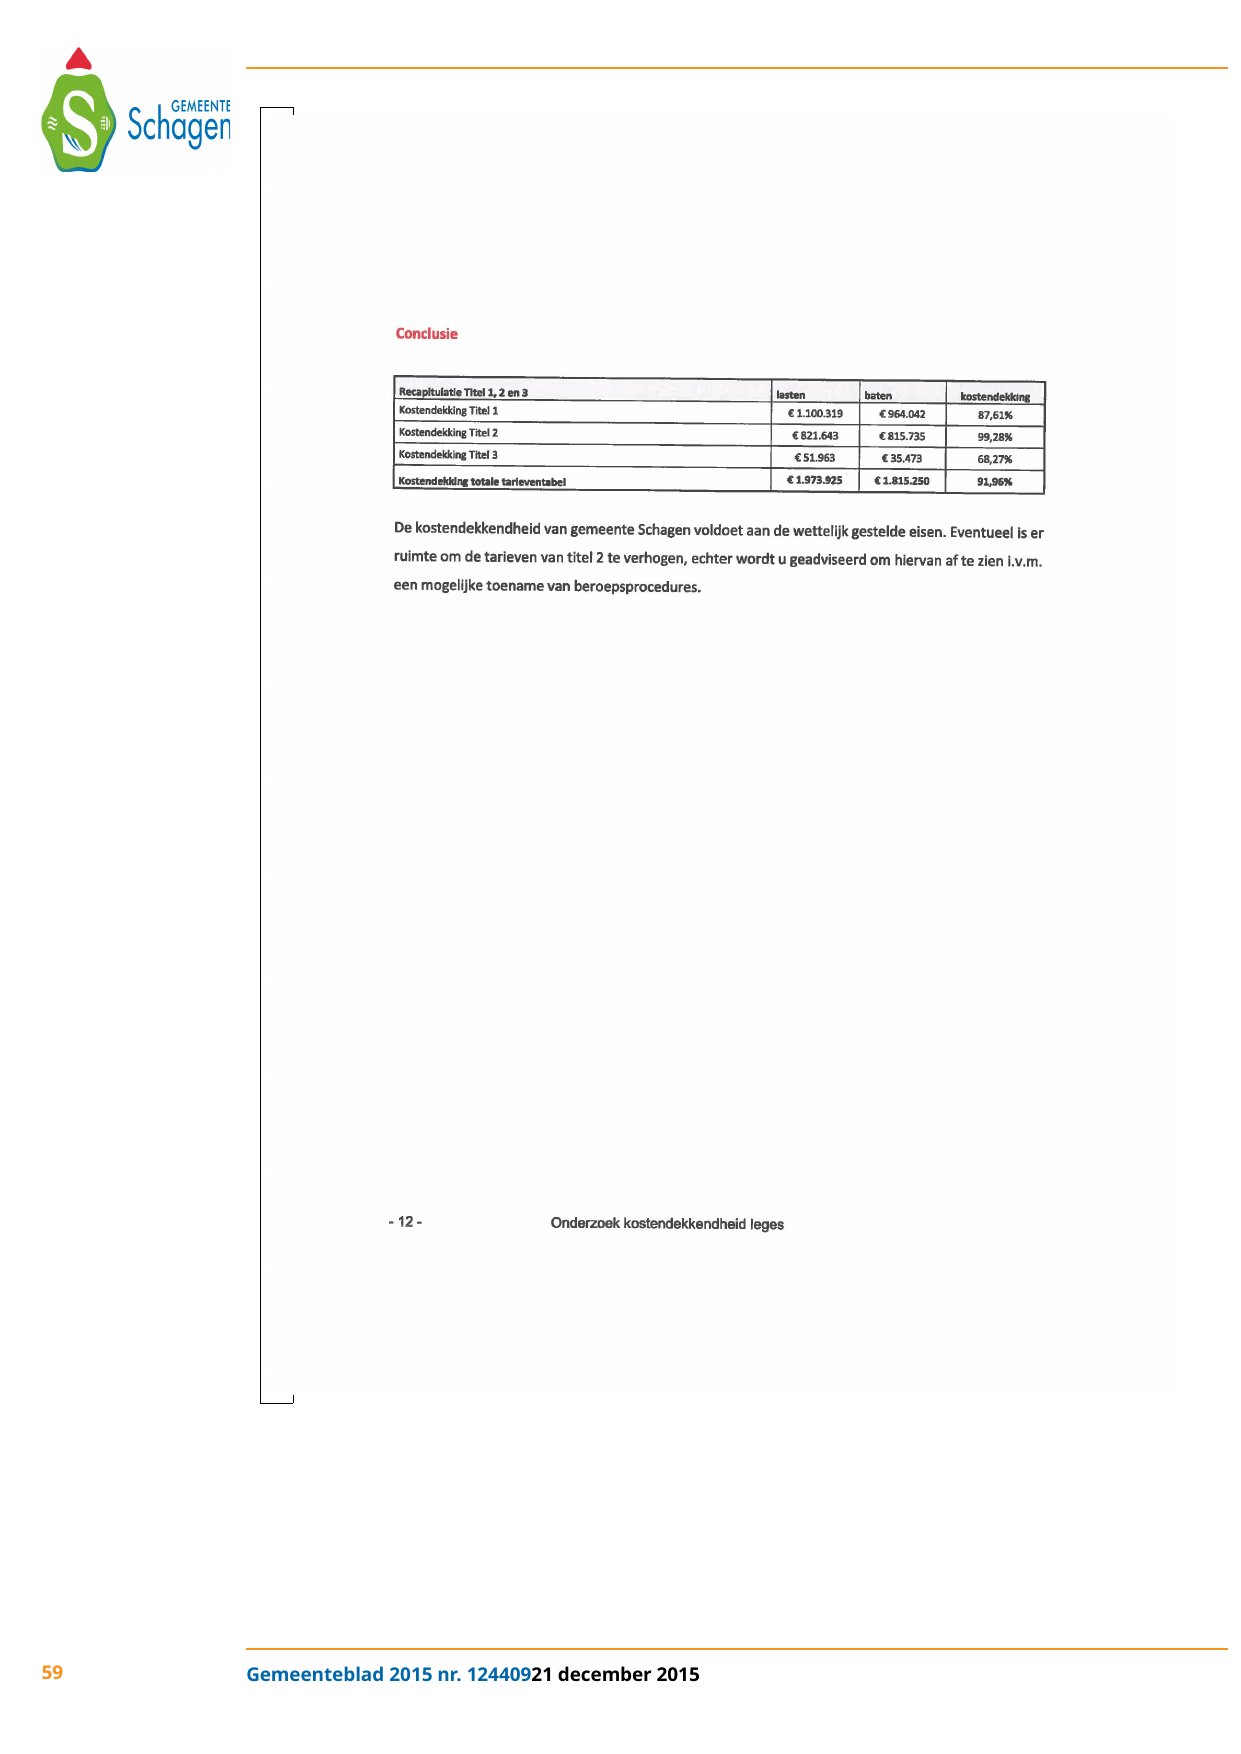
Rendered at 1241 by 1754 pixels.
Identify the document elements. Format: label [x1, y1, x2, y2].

picture [41, 47, 231, 172]
picture [268, 115, 1173, 1395]
